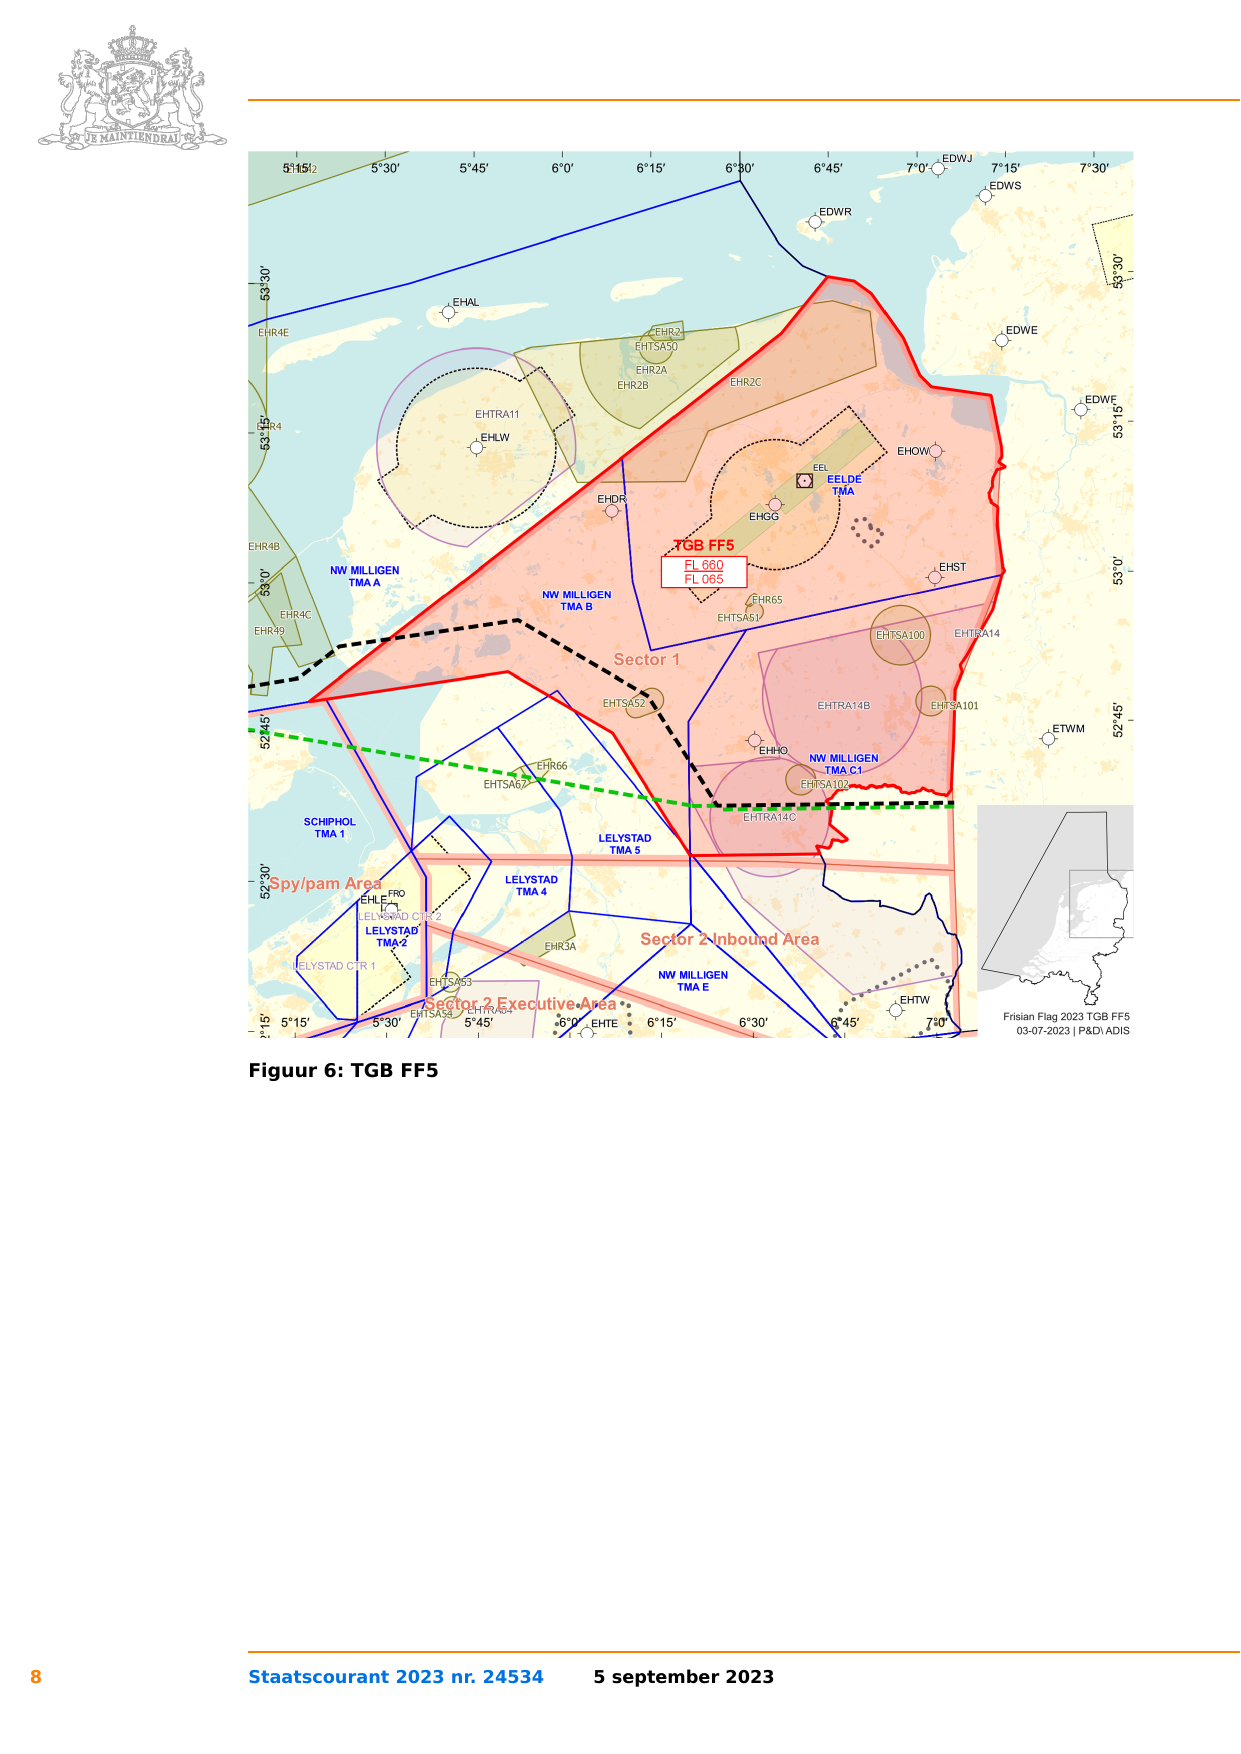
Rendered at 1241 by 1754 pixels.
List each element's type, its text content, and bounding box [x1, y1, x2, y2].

text Figuur 6: TGB FF5 [248, 1059, 1134, 1081]
picture [248, 151, 1134, 1038]
picture [38, 25, 227, 150]
